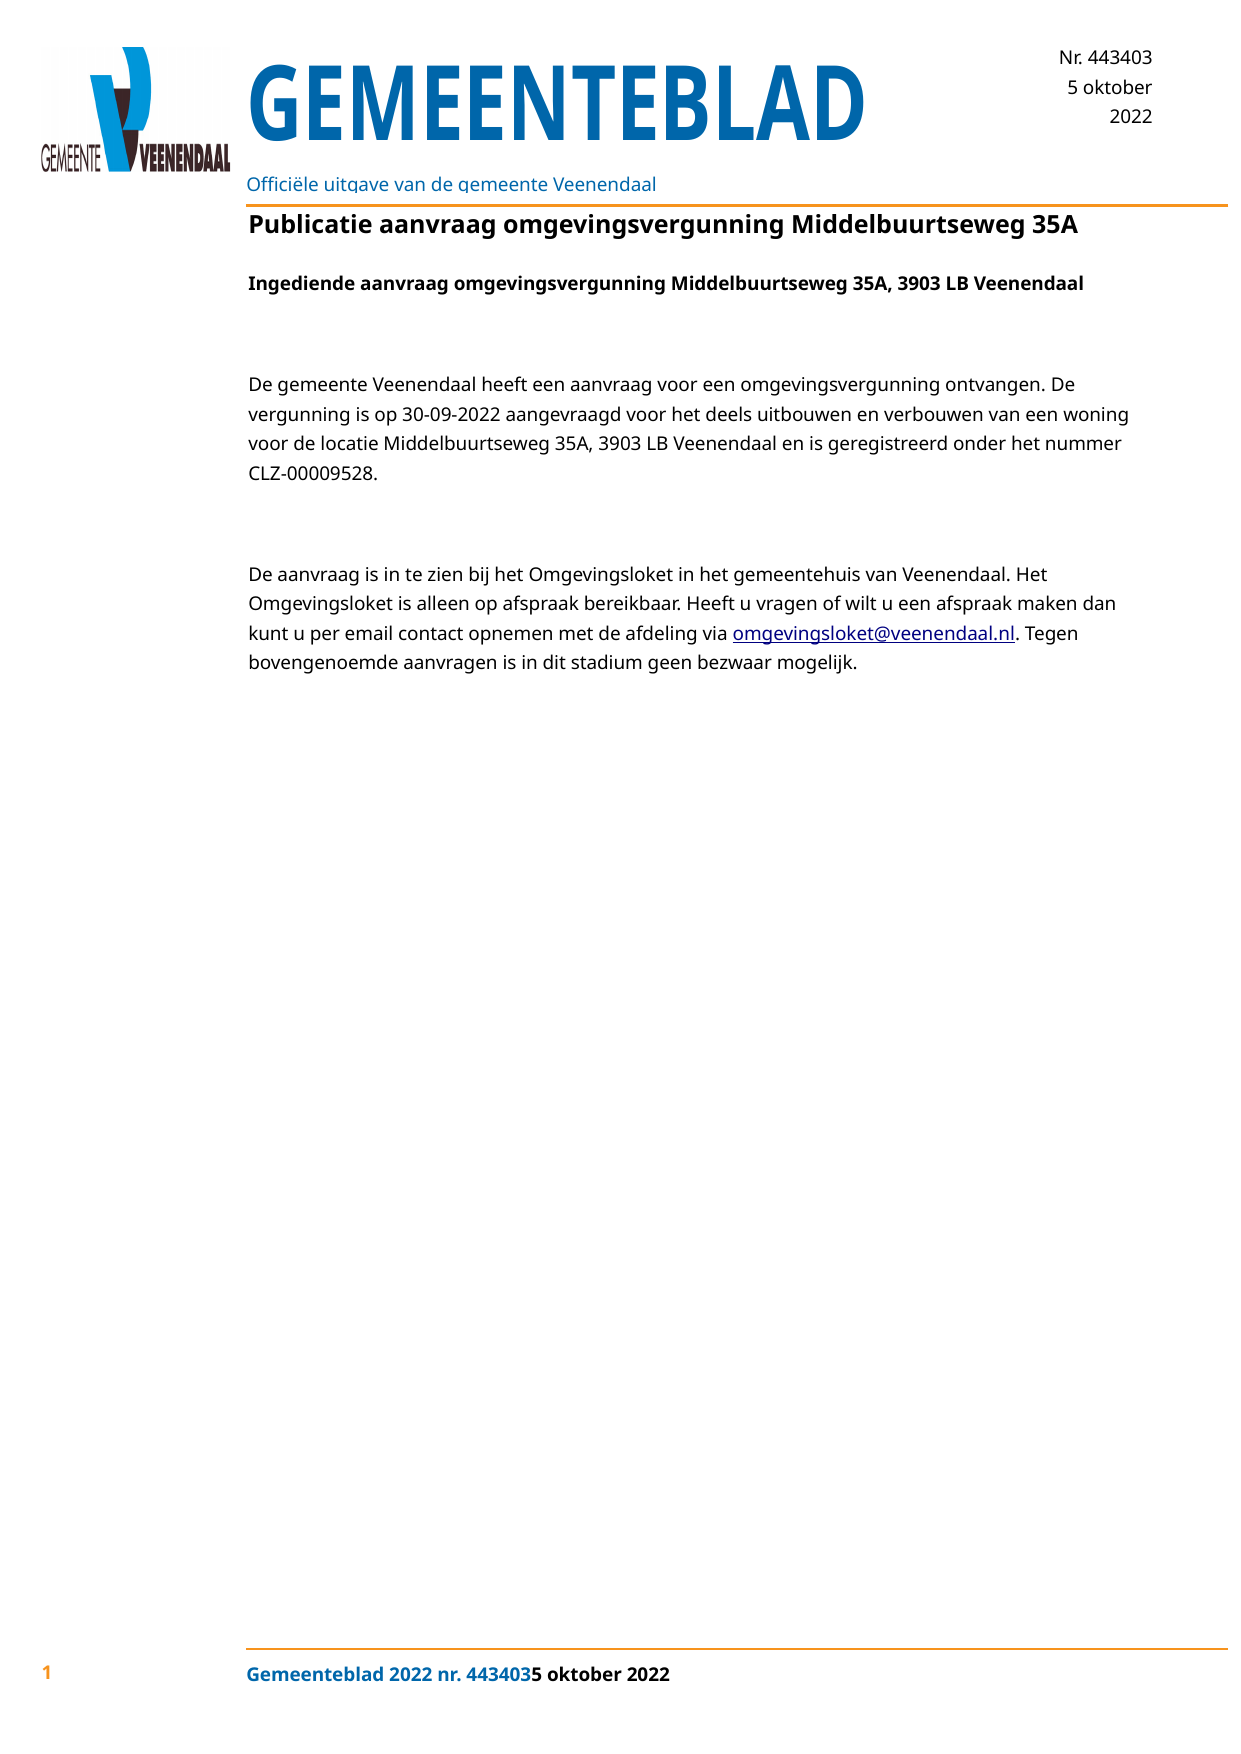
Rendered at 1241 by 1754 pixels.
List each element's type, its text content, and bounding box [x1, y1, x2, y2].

picture [41, 47, 130, 172]
picture [123, 47, 231, 172]
text De gemeente Veenendaal heeft een aanvraag voor een omgevingsvergunning ontvangen. De vergunning is op 30-09-2022 aangevraagd voor het deels uitbouwen en verbouwen van een woning voor de locatie Middelbuurtseweg 35A, 3903 LB Veenendaal en is geregistreerd onder het nummer CLZ-00009528. [248, 371, 1152, 486]
text Publicatie aanvraag omgevingsvergunning Middelbuurtseweg 35A [248, 207, 1152, 241]
text De aanvraag is in te zien bij het Omgevingsloket in het gemeentehuis van Veenendaal. Het Omgevingsloket is alleen op afspraak bereikbaar. Heeft u vragen of wilt u een afspraak maken dan kunt u per email contact opnemen met de afdeling via omgevingsloket@veenendaal.nl. Tegen bovengenoemde aanvragen is in dit stadium geen bezwaar mogelijk. [248, 561, 1152, 675]
text Ingediende aanvraag omgevingsvergunning Middelbuurtseweg 35A, 3903 LB Veenendaal [248, 270, 1152, 296]
